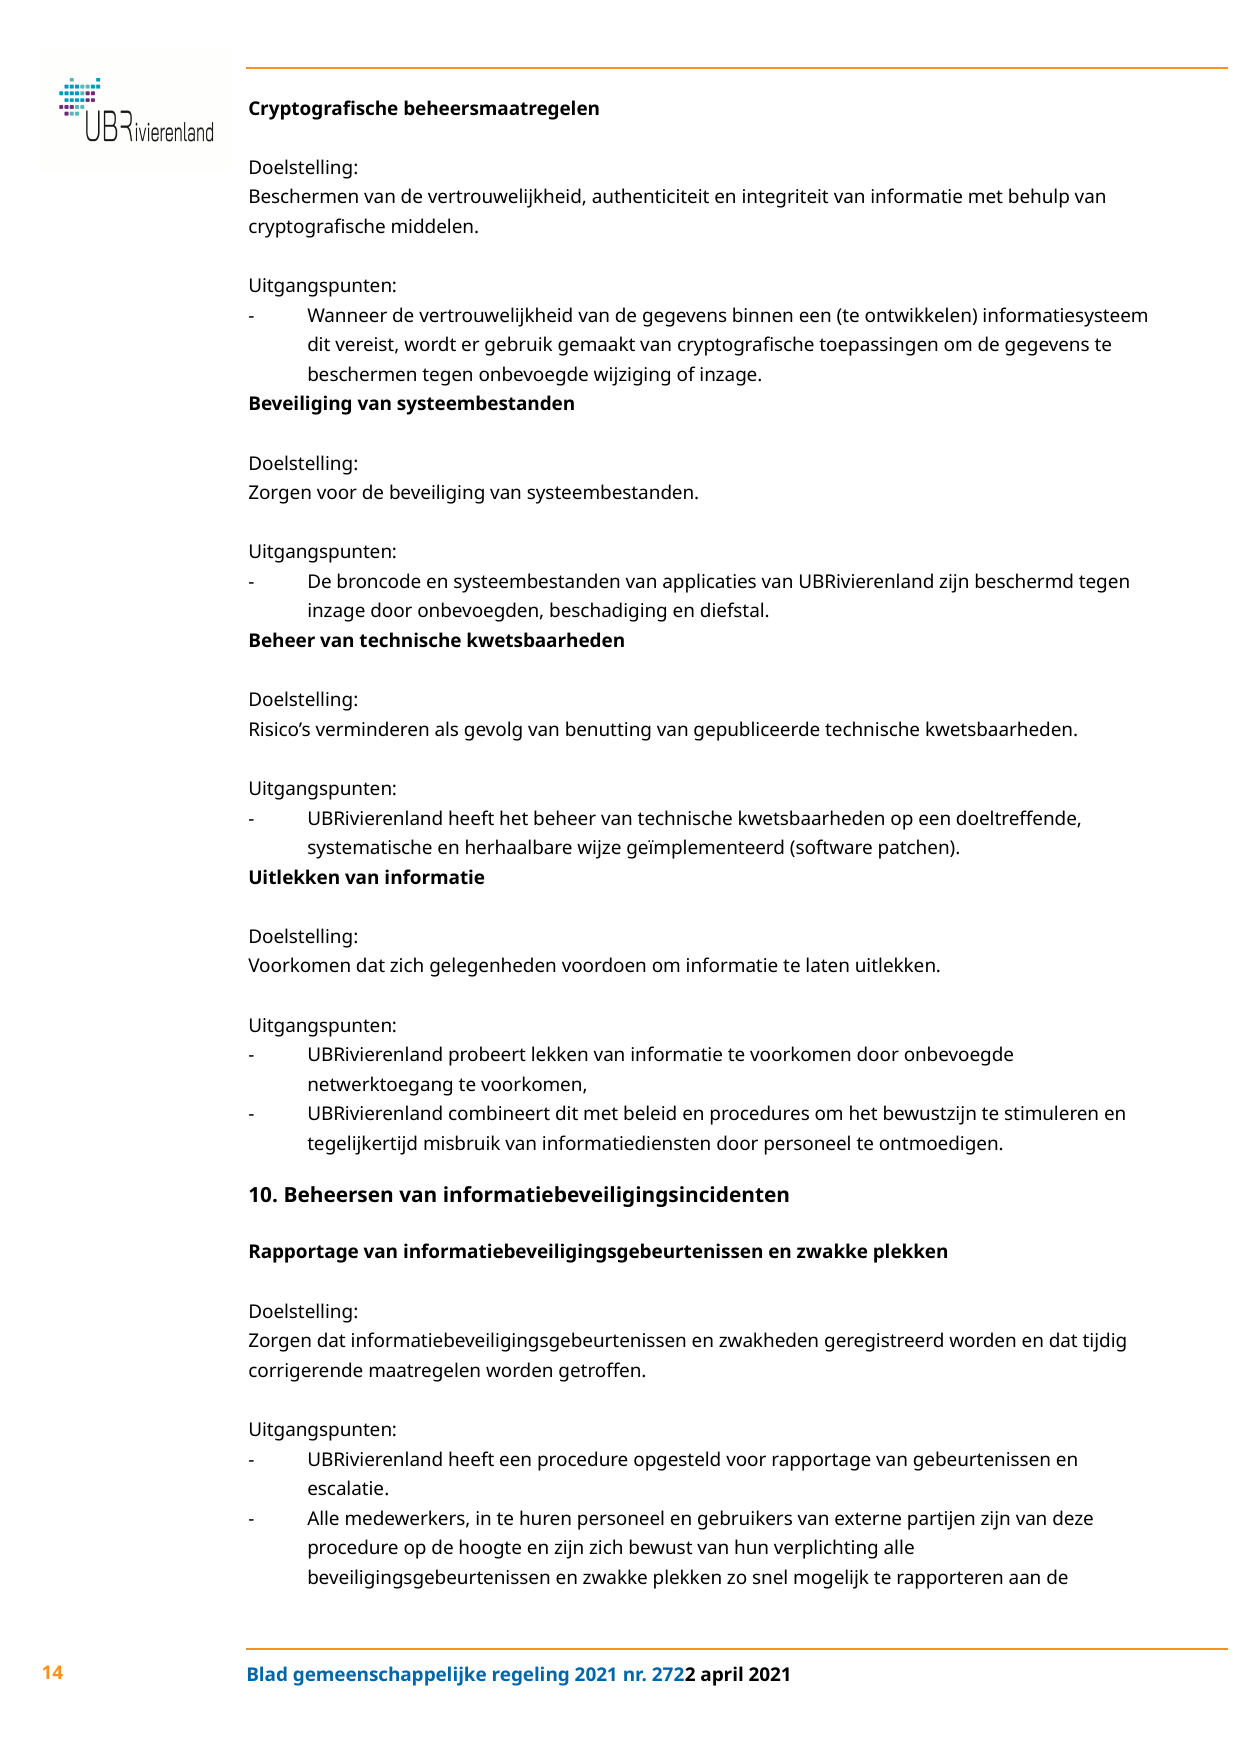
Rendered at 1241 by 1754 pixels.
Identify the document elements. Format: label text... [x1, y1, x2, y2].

text Uitlekken van informatie [248, 864, 1152, 890]
text Doelstelling: [248, 923, 1152, 949]
text Beheer van technische kwetsbaarheden [248, 627, 1152, 653]
text Doelstelling: [248, 1298, 1152, 1323]
picture [41, 47, 231, 172]
text Zorgen dat informatiebeveiligingsgebeurtenissen en zwakheden geregistreerd worden en dat tijdig corrigerende maatregelen worden getroffen. [248, 1327, 1152, 1383]
list Wanneer de vertrouwelijkheid van de gegevens binnen een (te ontwikkelen) informatiesysteem dit vereist, wordt er gebruik gemaakt van cryptografische toepassingen om de gegevens te beschermen tegen onbevoegde wijziging of inzage. [248, 302, 1152, 387]
list UBRivierenland heeft een procedure opgesteld voor rapportage van gebeurtenissen en escalatie. [248, 1446, 1152, 1501]
text Doelstelling: [248, 686, 1152, 712]
text 10. Beheersen van informatiebeveiligingsincidenten [248, 1181, 1152, 1209]
list UBRivierenland heeft het beheer van technische kwetsbaarheden op een doeltreffende, systematische en herhaalbare wijze geïmplementeerd (software patchen). [248, 805, 1152, 860]
text Uitgangspunten: [248, 775, 1152, 801]
text Uitgangspunten: [248, 1012, 1152, 1038]
text Beschermen van de vertrouwelijkheid, authenticiteit en integriteit van informatie met behulp van cryptografische middelen. [248, 183, 1152, 239]
text Uitgangspunten: [248, 272, 1152, 298]
text Uitgangspunten: [248, 1416, 1152, 1442]
text Risico’s verminderen als gevolg van benutting van gepubliceerde technische kwetsbaarheden. [248, 716, 1152, 742]
list UBRivierenland probeert lekken van informatie te voorkomen door onbevoegde netwerktoegang te voorkomen, [248, 1041, 1152, 1097]
text Cryptografische beheersmaatregelen [248, 95, 1152, 121]
text Beveiliging van systeembestanden [248, 391, 1152, 416]
text Zorgen voor de beveiliging van systeembestanden. [248, 479, 1152, 505]
list De broncode en systeembestanden van applicaties van UBRivierenland zijn beschermd tegen inzage door onbevoegden, beschadiging en diefstal. [248, 568, 1152, 623]
list Alle medewerkers, in te huren personeel en gebruikers van externe partijen zijn van deze procedure op de hoogte en zijn zich bewust van hun verplichting alle beveiligingsgebeurtenissen en zwakke plekken zo snel mogelijk te rapporteren aan de [248, 1505, 1152, 1590]
text Uitgangspunten: [248, 538, 1152, 564]
text Doelstelling: [248, 154, 1152, 180]
list UBRivierenland combineert dit met beleid en procedures om het bewustzijn te stimuleren en tegelijkertijd misbruik van informatiediensten door personeel te ontmoedigen. [248, 1101, 1152, 1156]
text Rapportage van informatiebeveiligingsgebeurtenissen en zwakke plekken [248, 1239, 1152, 1264]
text Voorkomen dat zich gelegenheden voordoen om informatie te laten uitlekken. [248, 953, 1152, 978]
text Doelstelling: [248, 450, 1152, 476]
